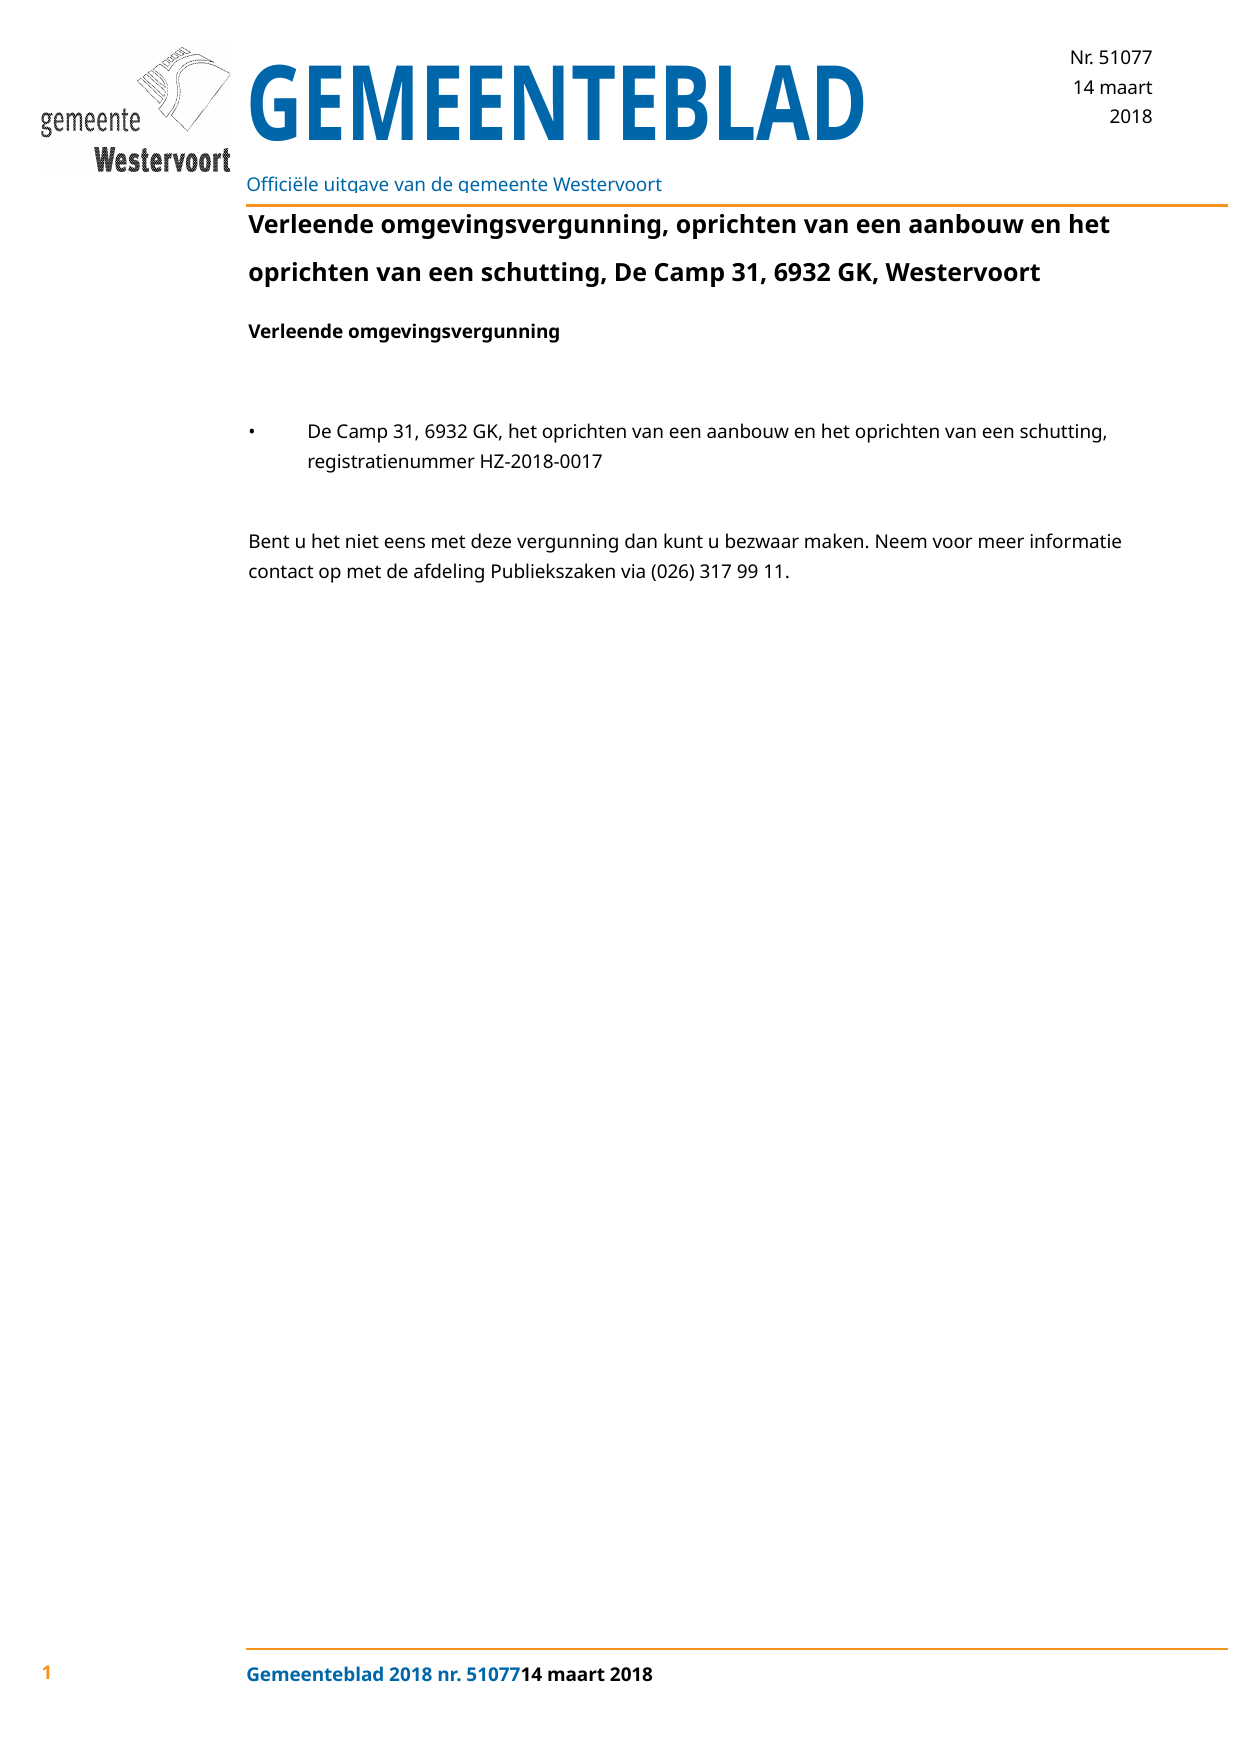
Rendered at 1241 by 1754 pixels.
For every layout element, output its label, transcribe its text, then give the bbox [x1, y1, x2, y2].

text Verleende omgevingsvergunning, oprichten van een aanbouw en het oprichten van een schutting, De Camp 31, 6932 GK, Westervoort [248, 207, 1152, 288]
text Verleende omgevingsvergunning [248, 318, 1152, 344]
text Bent u het niet eens met deze vergunning dan kunt u bezwaar maken. Neem voor meer informatie contact op met de afdeling Publiekszaken via (026) 317 99 11. [248, 528, 1152, 584]
picture [41, 47, 231, 172]
list De Camp 31, 6932 GK, het oprichten van een aanbouw en het oprichten van een schutting, registratienummer HZ-2018-0017 [248, 419, 1152, 474]
